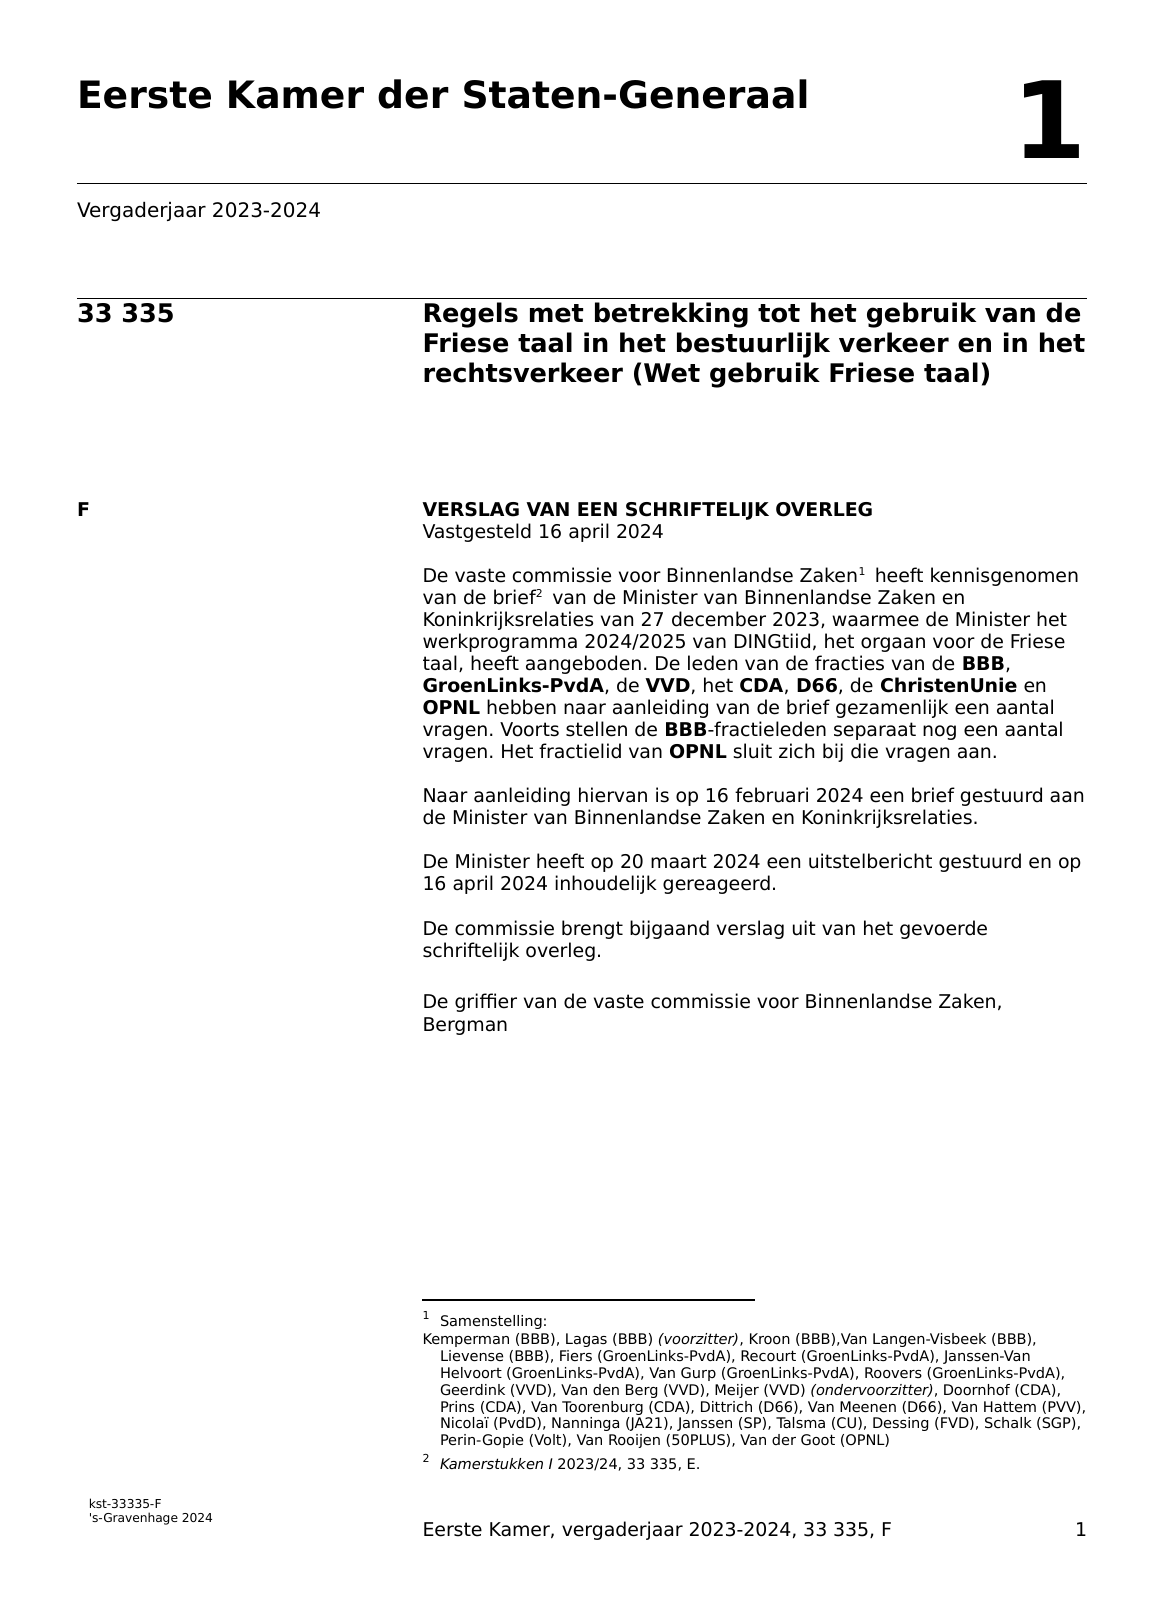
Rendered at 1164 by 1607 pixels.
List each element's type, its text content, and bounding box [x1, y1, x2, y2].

text De Minister heeft op 20 maart 2024 een uitstelbericht gestuurd en op 16 april 2024 inhoudelijk gereageerd. [422, 851, 1087, 895]
text Samenstelling: [422, 1309, 1087, 1331]
text Vastgesteld 16 april 2024 [422, 521, 1087, 543]
subtitle F VERSLAG VAN EEN SCHRIFTELIJK OVERLEG [77, 499, 1087, 521]
text Naar aanleiding hiervan is op 16 februari 2024 een brief gestuurd aan de Minister van Binnenlandse Zaken en Koninkrijksrelaties. [422, 785, 1087, 829]
text De griffier van de vaste commissie voor Binnenlandse Zaken, Bergman [422, 991, 1087, 1035]
subtitle 33 335 Regels met betrekking tot het gebruik van de Friese taal in het bestuurlijk verkeer en in het rechtsverkeer (Wet gebruik Friese taal) [77, 299, 1087, 388]
table_cell Vergaderjaar 2023-2024 [77, 184, 1087, 298]
text De vaste commissie voor Binnenlandse Zaken heeft kennisgenomen van de brief van de Minister van Binnenlandse Zaken en Koninkrijksrelaties van 27 december 2023, waarmee de Minister het werkprogramma 2024/2025 van DINGtiid, het orgaan voor de Friese taal, heeft aangeboden. De leden van de fracties van de BBB, GroenLinks-PvdA, de VVD, het CDA, D66, de ChristenUnie en OPNL hebben naar aanleiding van de brief gezamenlijk een aantal vragen. Voorts stellen de BBB-fractieleden separaat nog een aantal vragen. Het fractielid van OPNL sluit zich bij die vragen aan. [422, 565, 1087, 763]
table_header 1 [886, 59, 1087, 183]
text 's-Gravenhage 2024 [88, 1511, 323, 1525]
text Kemperman (BBB), Lagas (BBB) (voorzitter), Kroon (BBB),Van Langen-Visbeek (BBB), Lievense (BBB), Fiers (GroenLinks-PvdA), Recourt (GroenLinks-PvdA), Janssen-Van Helvoort (GroenLinks-PvdA), Van Gurp (GroenLinks-PvdA), Roovers (GroenLinks-PvdA), Geerdink (VVD), Van den Berg (VVD), Meijer (VVD) (ondervoorzitter), Doornhof (CDA), Prins (CDA), Van Toorenburg (CDA), Dittrich (D66), Van Meenen (D66), Van Hattem (PVV), Nicolaï (PvdD), Nanninga (JA21), Janssen (SP), Talsma (CU), Dessing (FVD), Schalk (SGP), Perin-Gopie (Volt), Van Rooijen (50PLUS), Van der Goot (OPNL) [422, 1331, 1087, 1449]
text kst-33335-F [88, 1497, 323, 1511]
text De commissie brengt bijgaand verslag uit van het gevoerde schriftelijk overleg. [422, 917, 1087, 961]
text Kamerstukken I 2023/24, 33 335, E. [422, 1452, 1087, 1474]
table_header Eerste Kamer der Staten-Generaal [77, 59, 886, 183]
